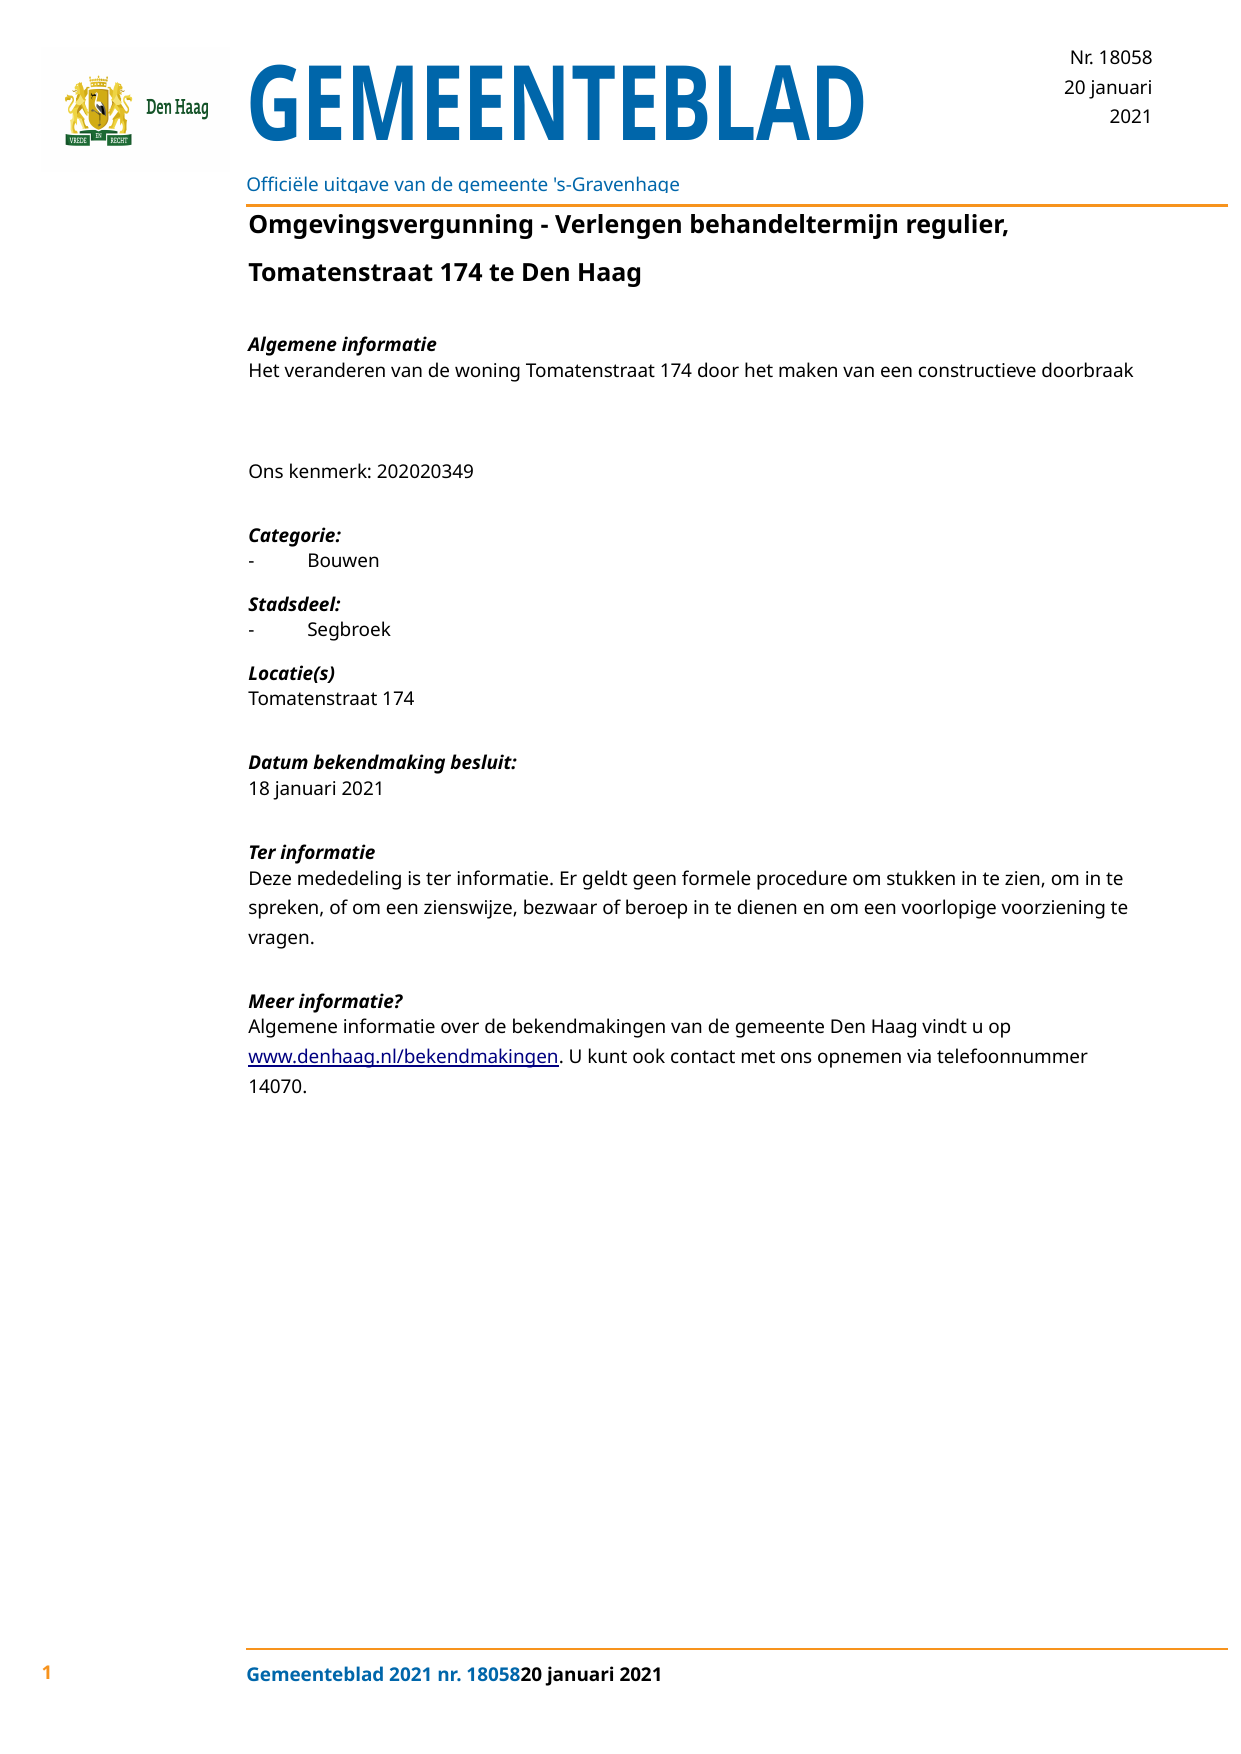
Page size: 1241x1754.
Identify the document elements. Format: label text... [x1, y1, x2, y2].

text Tomatenstraat 174 [248, 685, 1152, 711]
text Datum bekendmaking besluit: [248, 749, 1152, 775]
text Het veranderen van de woning Tomatenstraat 174 door het maken van een constructieve doorbraak [248, 357, 1152, 383]
text Deze mededeling is ter informatie. Er geldt geen formele procedure om stukken in te zien, om in te spreken, of om een zienswijze, bezwaar of beroep in te dienen en om een voorlopige voorziening te vragen. [248, 865, 1152, 950]
text Omgevingsvergunning - Verlengen behandeltermijn regulier, Tomatenstraat 174 te Den Haag [248, 207, 1152, 288]
text Stadsdeel: [248, 591, 1152, 617]
text Locatie(s) [248, 660, 1152, 685]
text 18 januari 2021 [248, 775, 1152, 801]
list Bouwen [248, 548, 1152, 573]
text Ter informatie [248, 839, 1152, 865]
text Categorie: [248, 522, 1152, 548]
picture [41, 47, 231, 172]
text Meer informatie? [248, 988, 1152, 1014]
text Algemene informatie over de bekendmakingen van de gemeente Den Haag vindt u op www.denhaag.nl/bekendmakingen. U kunt ook contact met ons opnemen via telefoonnummer 14070. [248, 1014, 1152, 1098]
list Segbroek [248, 617, 1152, 642]
text Ons kenmerk: 202020349 [248, 458, 1152, 484]
text Algemene informatie [248, 331, 1152, 357]
